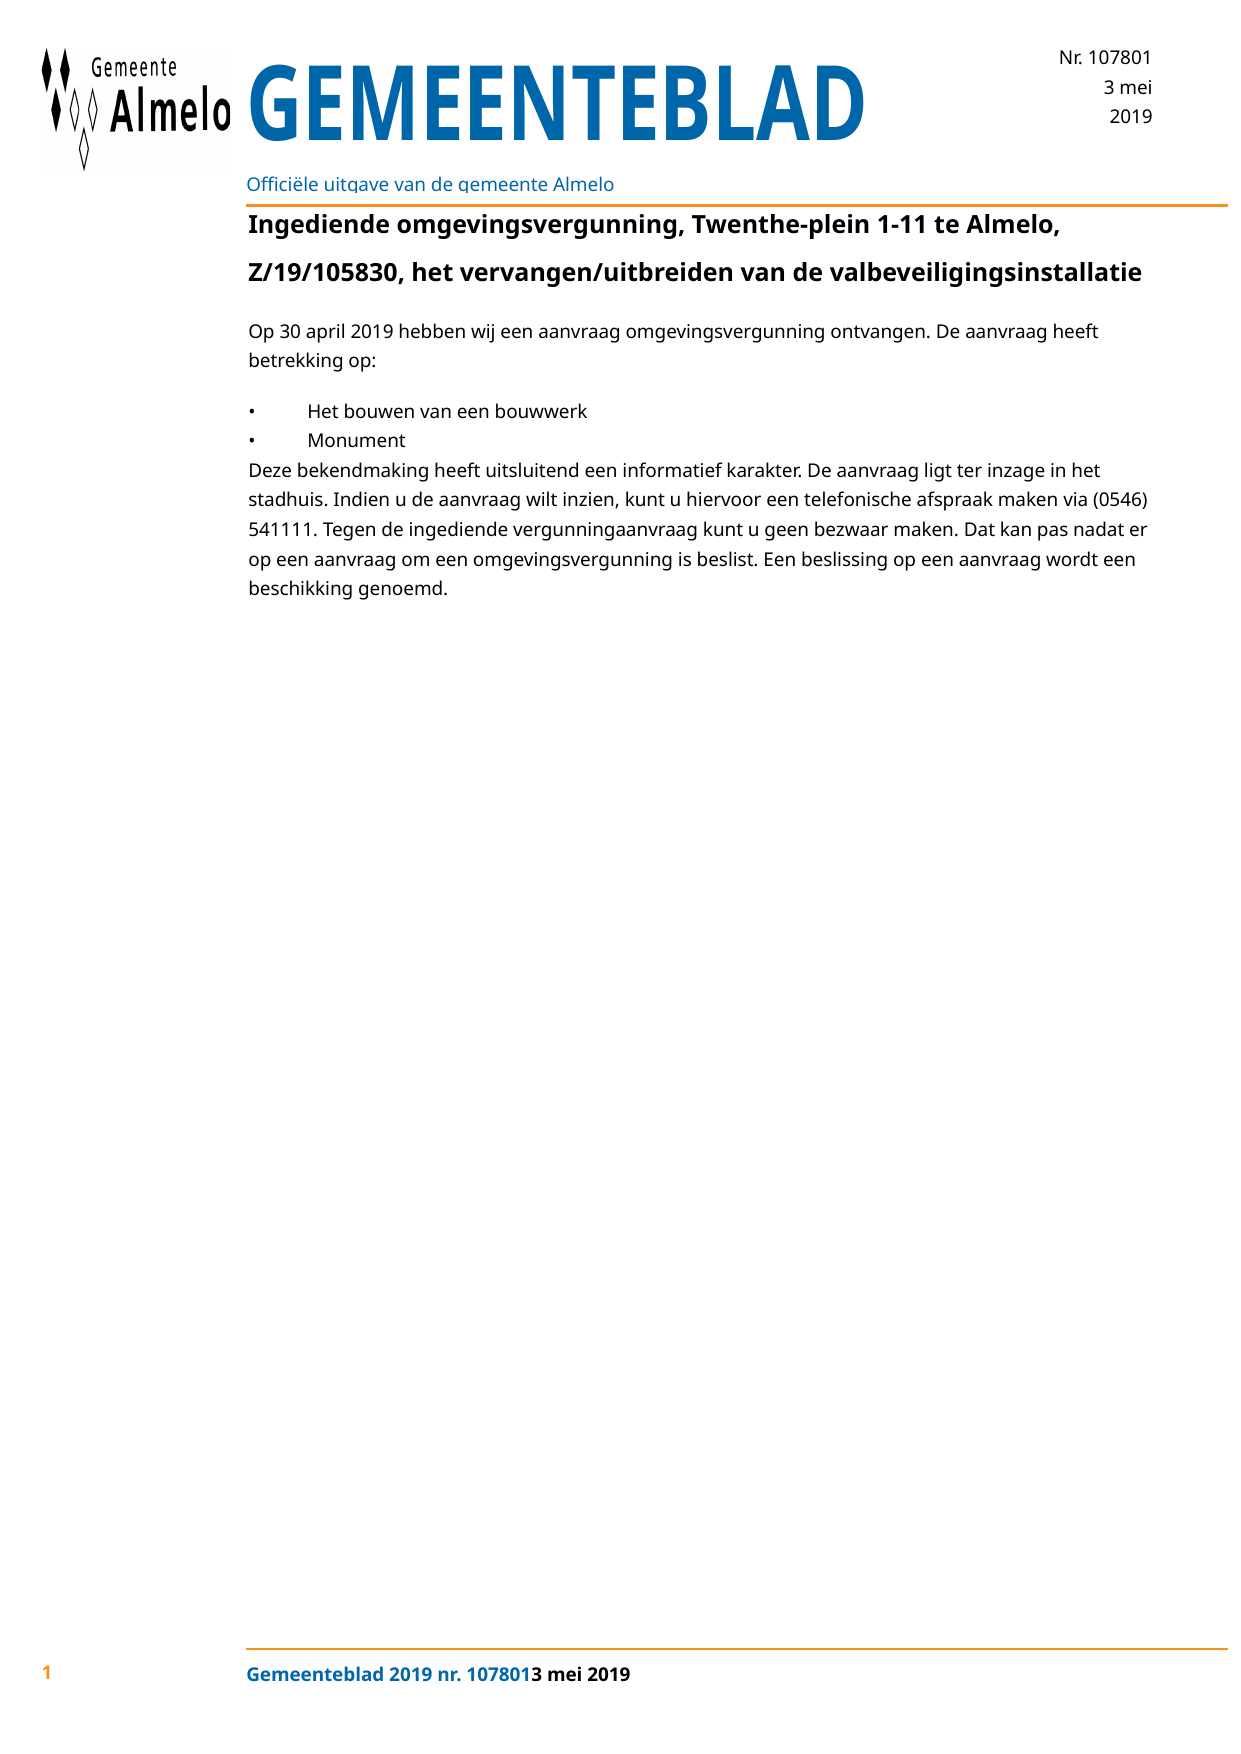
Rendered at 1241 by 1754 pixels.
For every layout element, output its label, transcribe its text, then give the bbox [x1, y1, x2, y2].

list Monument [248, 427, 1152, 453]
text Ingediende omgevingsvergunning, Twenthe-plein 1-11 te Almelo, Z/19/105830, het vervangen/uitbreiden van de valbeveiligingsinstallatie [248, 207, 1152, 288]
text Op 30 april 2019 hebben wij een aanvraag omgevingsvergunning ontvangen. De aanvraag heeft betrekking op: [248, 318, 1152, 373]
picture [41, 47, 231, 172]
text Deze bekendmaking heeft uitsluitend een informatief karakter. De aanvraag ligt ter inzage in het stadhuis. Indien u de aanvraag wilt inzien, kunt u hiervoor een telefonische afspraak maken via (0546) 541111. Tegen de ingediende vergunningaanvraag kunt u geen bezwaar maken. Dat kan pas nadat er op een aanvraag om een omgevingsvergunning is beslist. Een beslissing op een aanvraag wordt een beschikking genoemd. [248, 457, 1152, 601]
list Het bouwen van een bouwwerk [248, 398, 1152, 424]
